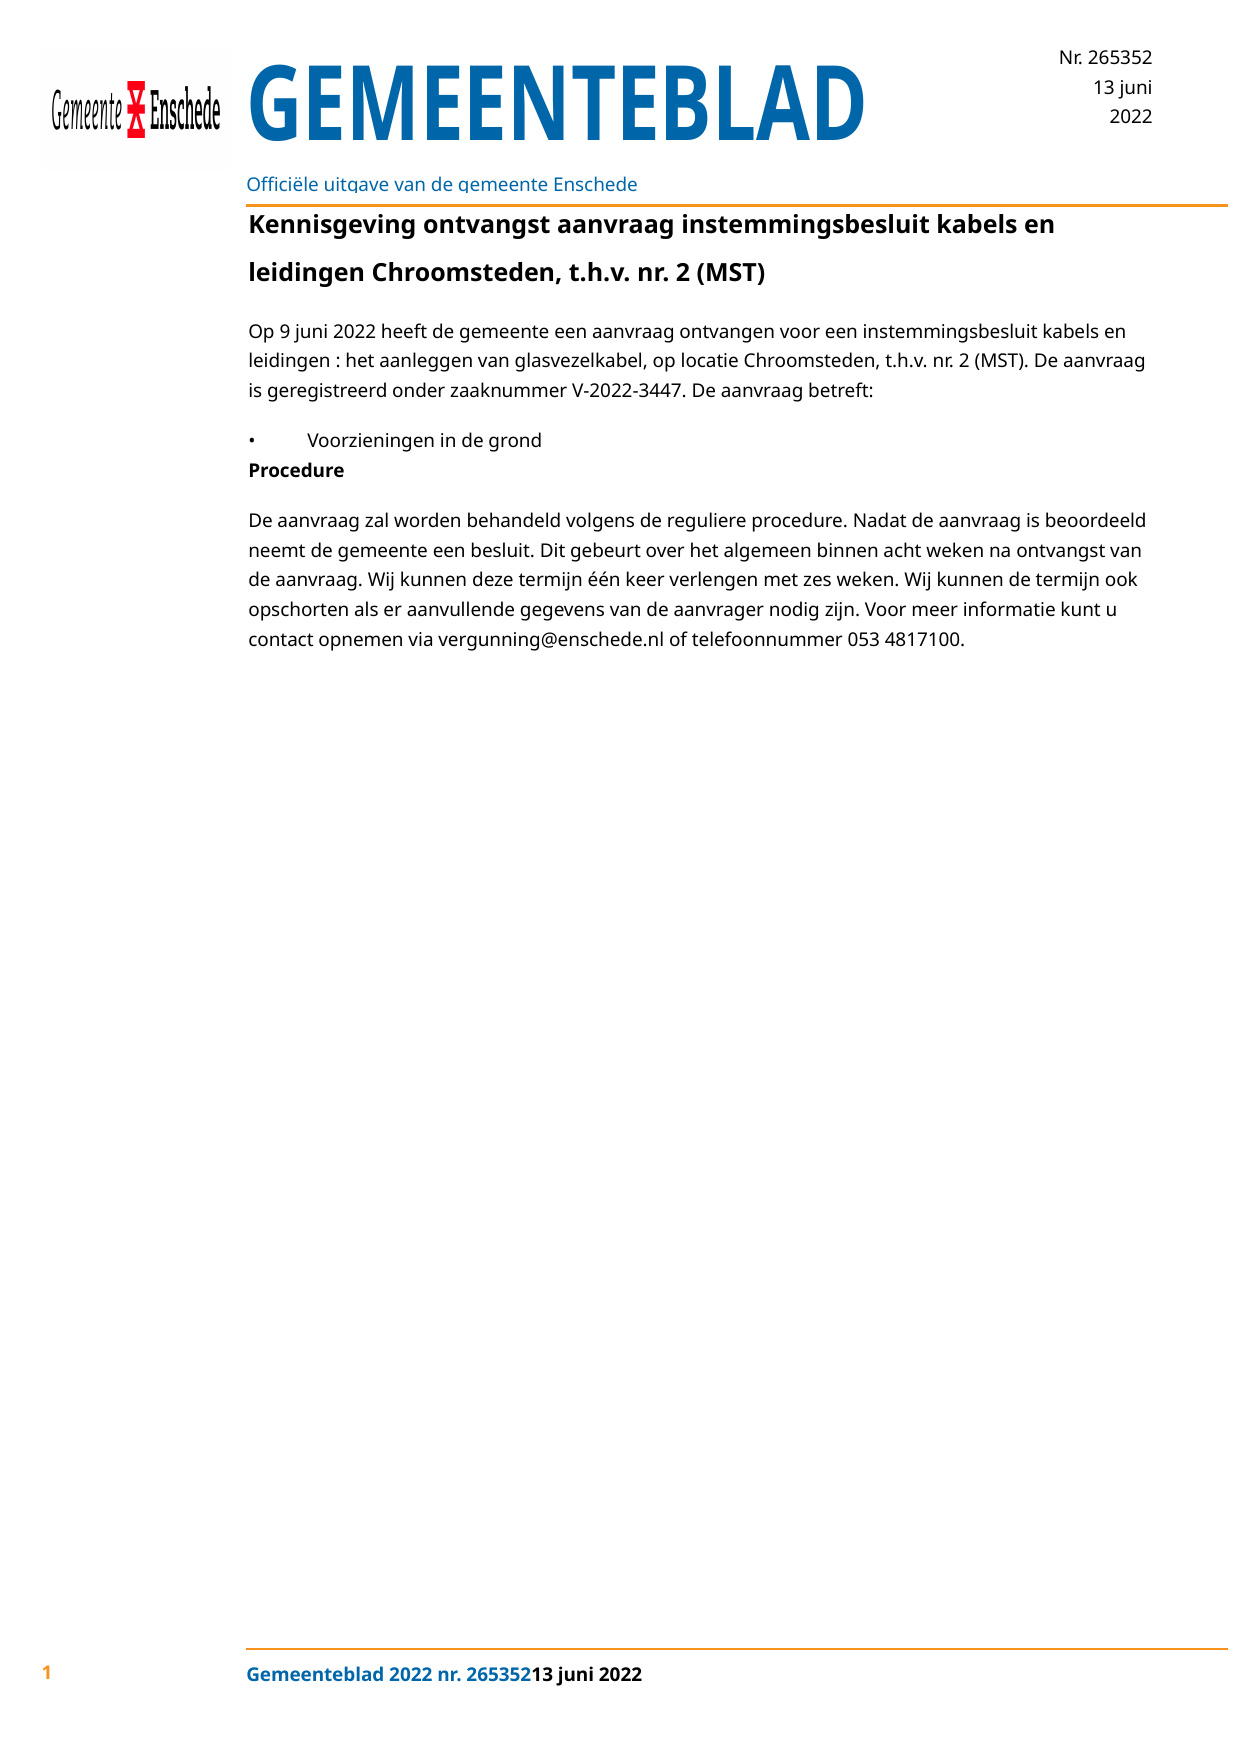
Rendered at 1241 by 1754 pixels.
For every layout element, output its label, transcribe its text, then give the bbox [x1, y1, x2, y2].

text Procedure [248, 457, 1152, 483]
text De aanvraag zal worden behandeld volgens de reguliere procedure. Nadat de aanvraag is beoordeeld neemt de gemeente een besluit. Dit gebeurt over het algemeen binnen acht weken na ontvangst van de aanvraag. Wij kunnen deze termijn één keer verlengen met zes weken. Wij kunnen de termijn ook opschorten als er aanvullende gegevens van de aanvrager nodig zijn. Voor meer informatie kunt u contact opnemen via vergunning@enschede.nl of telefoonnummer 053 4817100. [248, 507, 1152, 652]
text Kennisgeving ontvangst aanvraag instemmingsbesluit kabels en leidingen Chroomsteden, t.h.v. nr. 2 (MST) [248, 207, 1152, 288]
list Voorzieningen in de grond [248, 427, 1152, 453]
picture [41, 47, 231, 172]
text Op 9 juni 2022 heeft de gemeente een aanvraag ontvangen voor een instemmingsbesluit kabels en leidingen : het aanleggen van glasvezelkabel, op locatie Chroomsteden, t.h.v. nr. 2 (MST). De aanvraag is geregistreerd onder zaaknummer V-2022-3447. De aanvraag betreft: [248, 318, 1152, 403]
